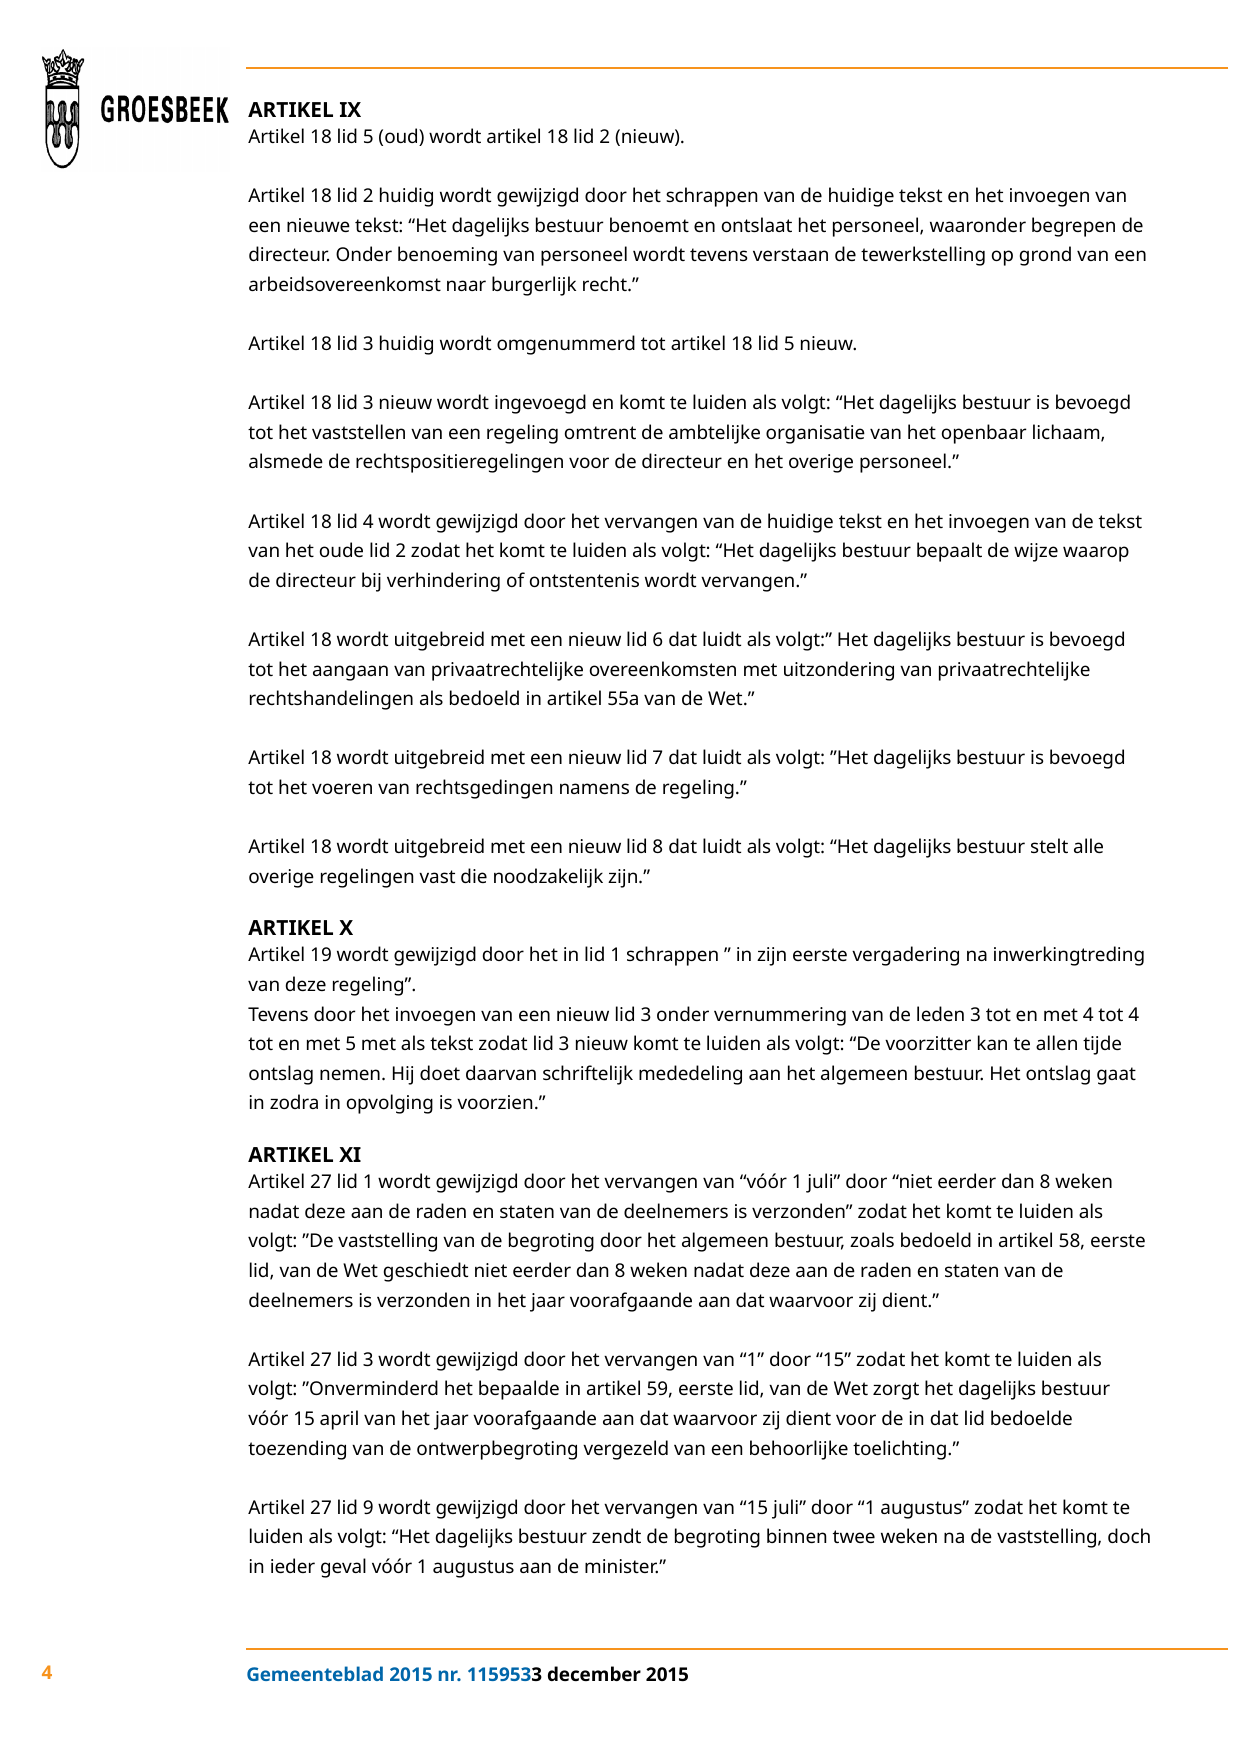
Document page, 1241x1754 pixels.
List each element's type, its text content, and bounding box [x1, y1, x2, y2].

text ARTIKEL X [248, 913, 1152, 942]
text Artikel 18 lid 3 nieuw wordt ingevoegd en komt te luiden als volgt: “Het dagelijks bestuur is bevoegd tot het vaststellen van een regeling omtrent de ambtelijke organisatie van het openbaar lichaam, alsmede de rechtspositieregelingen voor de directeur en het overige personeel.” [248, 389, 1152, 474]
text ARTIKEL XI [248, 1140, 1152, 1168]
text ARTIKEL IX [248, 95, 1152, 123]
text Artikel 27 lid 1 wordt gewijzigd door het vervangen van “vóór 1 juli” door “niet eerder dan 8 weken nadat deze aan de raden en staten van de deelnemers is verzonden” zodat het komt te luiden als volgt: ”De vaststelling van de begroting door het algemeen bestuur, zoals bedoeld in artikel 58, eerste lid, van de Wet geschiedt niet eerder dan 8 weken nadat deze aan de raden en staten van de deelnemers is verzonden in het jaar voorafgaande aan dat waarvoor zij dient.” [248, 1168, 1152, 1312]
text Artikel 19 wordt gewijzigd door het in lid 1 schrappen ” in zijn eerste vergadering na inwerkingtreding van deze regeling”. [248, 942, 1152, 997]
text Artikel 18 wordt uitgebreid met een nieuw lid 6 dat luidt als volgt:” Het dagelijks bestuur is bevoegd tot het aangaan van privaatrechtelijke overeenkomsten met uitzondering van privaatrechtelijke rechtshandelingen als bedoeld in artikel 55a van de Wet.” [248, 626, 1152, 711]
text Artikel 18 lid 5 (oud) wordt artikel 18 lid 2 (nieuw). [248, 123, 1152, 149]
text Artikel 18 lid 4 wordt gewijzigd door het vervangen van de huidige tekst en het invoegen van de tekst van het oude lid 2 zodat het komt te luiden als volgt: “Het dagelijks bestuur bepaalt de wijze waarop de directeur bij verhindering of ontstentenis wordt vervangen.” [248, 508, 1152, 593]
text Artikel 18 lid 3 huidig wordt omgenummerd tot artikel 18 lid 5 nieuw. [248, 330, 1152, 356]
text Artikel 27 lid 9 wordt gewijzigd door het vervangen van “15 juli” door “1 augustus” zodat het komt te luiden als volgt: “Het dagelijks bestuur zendt de begroting binnen twee weken na de vaststelling, doch in ieder geval vóór 1 augustus aan de minister.” [248, 1494, 1152, 1579]
picture [41, 47, 231, 172]
text Artikel 18 wordt uitgebreid met een nieuw lid 8 dat luidt als volgt: “Het dagelijks bestuur stelt alle overige regelingen vast die noodzakelijk zijn.” [248, 833, 1152, 888]
text Tevens door het invoegen van een nieuw lid 3 onder vernummering van de leden 3 tot en met 4 tot 4 tot en met 5 met als tekst zodat lid 3 nieuw komt te luiden als volgt: “De voorzitter kan te allen tijde ontslag nemen. Hij doet daarvan schriftelijk mededeling aan het algemeen bestuur. Het ontslag gaat in zodra in opvolging is voorzien.” [248, 1001, 1152, 1115]
text Artikel 18 lid 2 huidig wordt gewijzigd door het schrappen van de huidige tekst en het invoegen van een nieuwe tekst: “Het dagelijks bestuur benoemt en ontslaat het personeel, waaronder begrepen de directeur. Onder benoeming van personeel wordt tevens verstaan de tewerkstelling op grond van een arbeidsovereenkomst naar burgerlijk recht.” [248, 182, 1152, 297]
text Artikel 18 wordt uitgebreid met een nieuw lid 7 dat luidt als volgt: ”Het dagelijks bestuur is bevoegd tot het voeren van rechtsgedingen namens de regeling.” [248, 744, 1152, 800]
text Artikel 27 lid 3 wordt gewijzigd door het vervangen van “1” door “15” zodat het komt te luiden als volgt: ”Onverminderd het bepaalde in artikel 59, eerste lid, van de Wet zorgt het dagelijks bestuur vóór 15 april van het jaar voorafgaande aan dat waarvoor zij dient voor de in dat lid bedoelde toezending van de ontwerpbegroting vergezeld van een behoorlijke toelichting.” [248, 1346, 1152, 1460]
